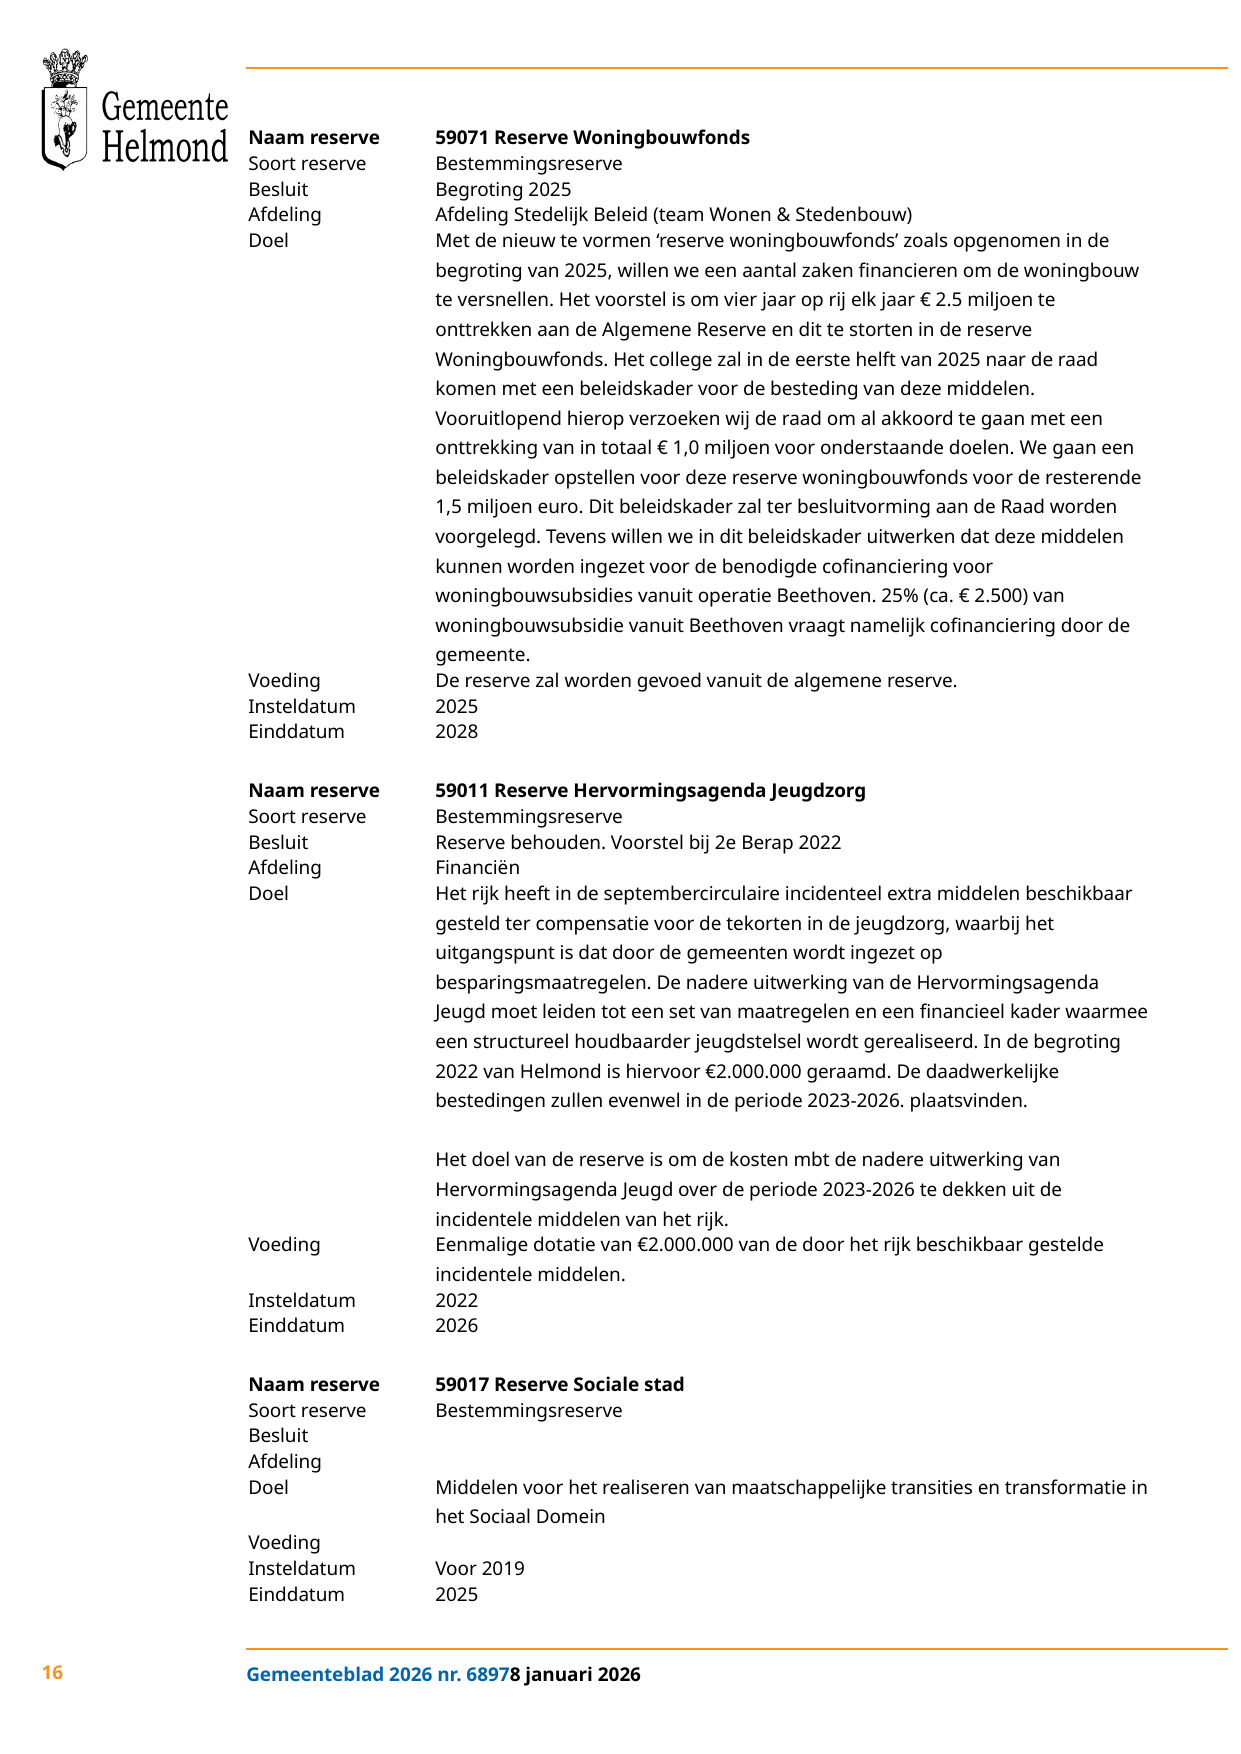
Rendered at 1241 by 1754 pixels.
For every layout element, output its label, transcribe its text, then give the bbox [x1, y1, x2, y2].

table_header 59071 Reserve Woningbouwfonds [435, 125, 1152, 150]
table_cell Reserve behouden. Voorstel bij 2e Berap 2022 [435, 829, 1152, 854]
table_cell Begroting 2025 [435, 176, 1152, 202]
table_cell Voeding [248, 1529, 435, 1555]
table_cell [435, 1448, 1152, 1474]
table_cell Voeding [248, 667, 435, 693]
table_cell Voeding [248, 1231, 435, 1287]
table_cell Het rijk heeft in de septembercirculaire incidenteel extra middelen beschikbaar gesteld ter compensatie voor de tekorten in de jeugdzorg, waarbij het uitgangspunt is dat door de gemeenten wordt ingezet op besparingsmaatregelen. De nadere uitwerking van de Hervormingsagenda Jeugd moet leiden tot een set van maatregelen en een financieel kader waarmee een structureel houdbaarder jeugdstelsel wordt gerealiseerd. In de begroting 2022 van Helmond is hiervoor €2.000.000 geraamd. De daadwerkelijke bestedingen zullen evenwel in de periode 2023-2026. plaatsvinden. Het doel van de reserve is om de kosten mbt de nadere uitwerking van Hervormingsagenda Jeugd over de periode 2023-2026 te dekken uit de incidentele middelen van het rijk. [435, 880, 1152, 1231]
table_cell Afdeling [248, 1448, 435, 1474]
table_cell 2025 [435, 1581, 1152, 1607]
table_cell Middelen voor het realiseren van maatschappelijke transities en transformatie in het Sociaal Domein [435, 1474, 1152, 1529]
table_cell 2022 [435, 1287, 1152, 1312]
table_cell 2028 [435, 719, 1152, 744]
table_cell Financiën [435, 855, 1152, 880]
table_cell Einddatum [248, 1313, 435, 1338]
table_cell Einddatum [248, 719, 435, 744]
table_header 59011 Reserve Hervormingsagenda Jeugdzorg [435, 778, 1152, 803]
table_cell 2025 [435, 693, 1152, 719]
table_cell Insteldatum [248, 1555, 435, 1581]
table_cell Soort reserve [248, 1397, 435, 1423]
table_cell Afdeling Stedelijk Beleid (team Wonen & Stedenbouw) [435, 202, 1152, 227]
table_cell Soort reserve [248, 803, 435, 829]
table_cell Voor 2019 [435, 1555, 1152, 1581]
table_header Naam reserve [248, 778, 435, 803]
table_cell Bestemmingsreserve [435, 803, 1152, 829]
table_cell De reserve zal worden gevoed vanuit de algemene reserve. [435, 667, 1152, 693]
table_cell Met de nieuw te vormen ‘reserve woningbouwfonds’ zoals opgenomen in de begroting van 2025, willen we een aantal zaken financieren om de woningbouw te versnellen. Het voorstel is om vier jaar op rij elk jaar € 2.5 miljoen te onttrekken aan de Algemene Reserve en dit te storten in de reserve Woningbouwfonds. Het college zal in de eerste helft van 2025 naar de raad komen met een beleidskader voor de besteding van deze middelen. Vooruitlopend hierop verzoeken wij de raad om al akkoord te gaan met een onttrekking van in totaal € 1,0 miljoen voor onderstaande doelen. We gaan een beleidskader opstellen voor deze reserve woningbouwfonds voor de resterende 1,5 miljoen euro. Dit beleidskader zal ter besluitvorming aan de Raad worden voorgelegd. Tevens willen we in dit beleidskader uitwerken dat deze middelen kunnen worden ingezet voor de benodigde cofinanciering voor woningbouwsubsidies vanuit operatie Beethoven. 25% (ca. € 2.500) van woningbouwsubsidie vanuit Beethoven vraagt namelijk cofinanciering door de gemeente. [435, 228, 1152, 667]
table_cell Insteldatum [248, 693, 435, 719]
table_cell [435, 1529, 1152, 1555]
table_cell Soort reserve [248, 150, 435, 176]
table_cell Insteldatum [248, 1287, 435, 1312]
table_cell Einddatum [248, 1581, 435, 1607]
table_cell Besluit [248, 829, 435, 854]
table_cell Besluit [248, 176, 435, 202]
table_cell Eenmalige dotatie van €2.000.000 van de door het rijk beschikbaar gestelde incidentele middelen. [435, 1231, 1152, 1287]
table_cell Bestemmingsreserve [435, 1397, 1152, 1423]
table_cell Doel [248, 1474, 435, 1529]
table_cell Besluit [248, 1423, 435, 1448]
table_cell Afdeling [248, 855, 435, 880]
table_cell Doel [248, 880, 435, 1231]
table_cell Bestemmingsreserve [435, 150, 1152, 176]
table_header 59017 Reserve Sociale stad [435, 1371, 1152, 1397]
table_cell Afdeling [248, 202, 435, 227]
table_cell 2026 [435, 1313, 1152, 1338]
table_cell [435, 1423, 1152, 1448]
table_header Naam reserve [248, 1371, 435, 1397]
picture [41, 47, 231, 172]
table_header Naam reserve [248, 125, 435, 150]
table_cell Doel [248, 228, 435, 667]
